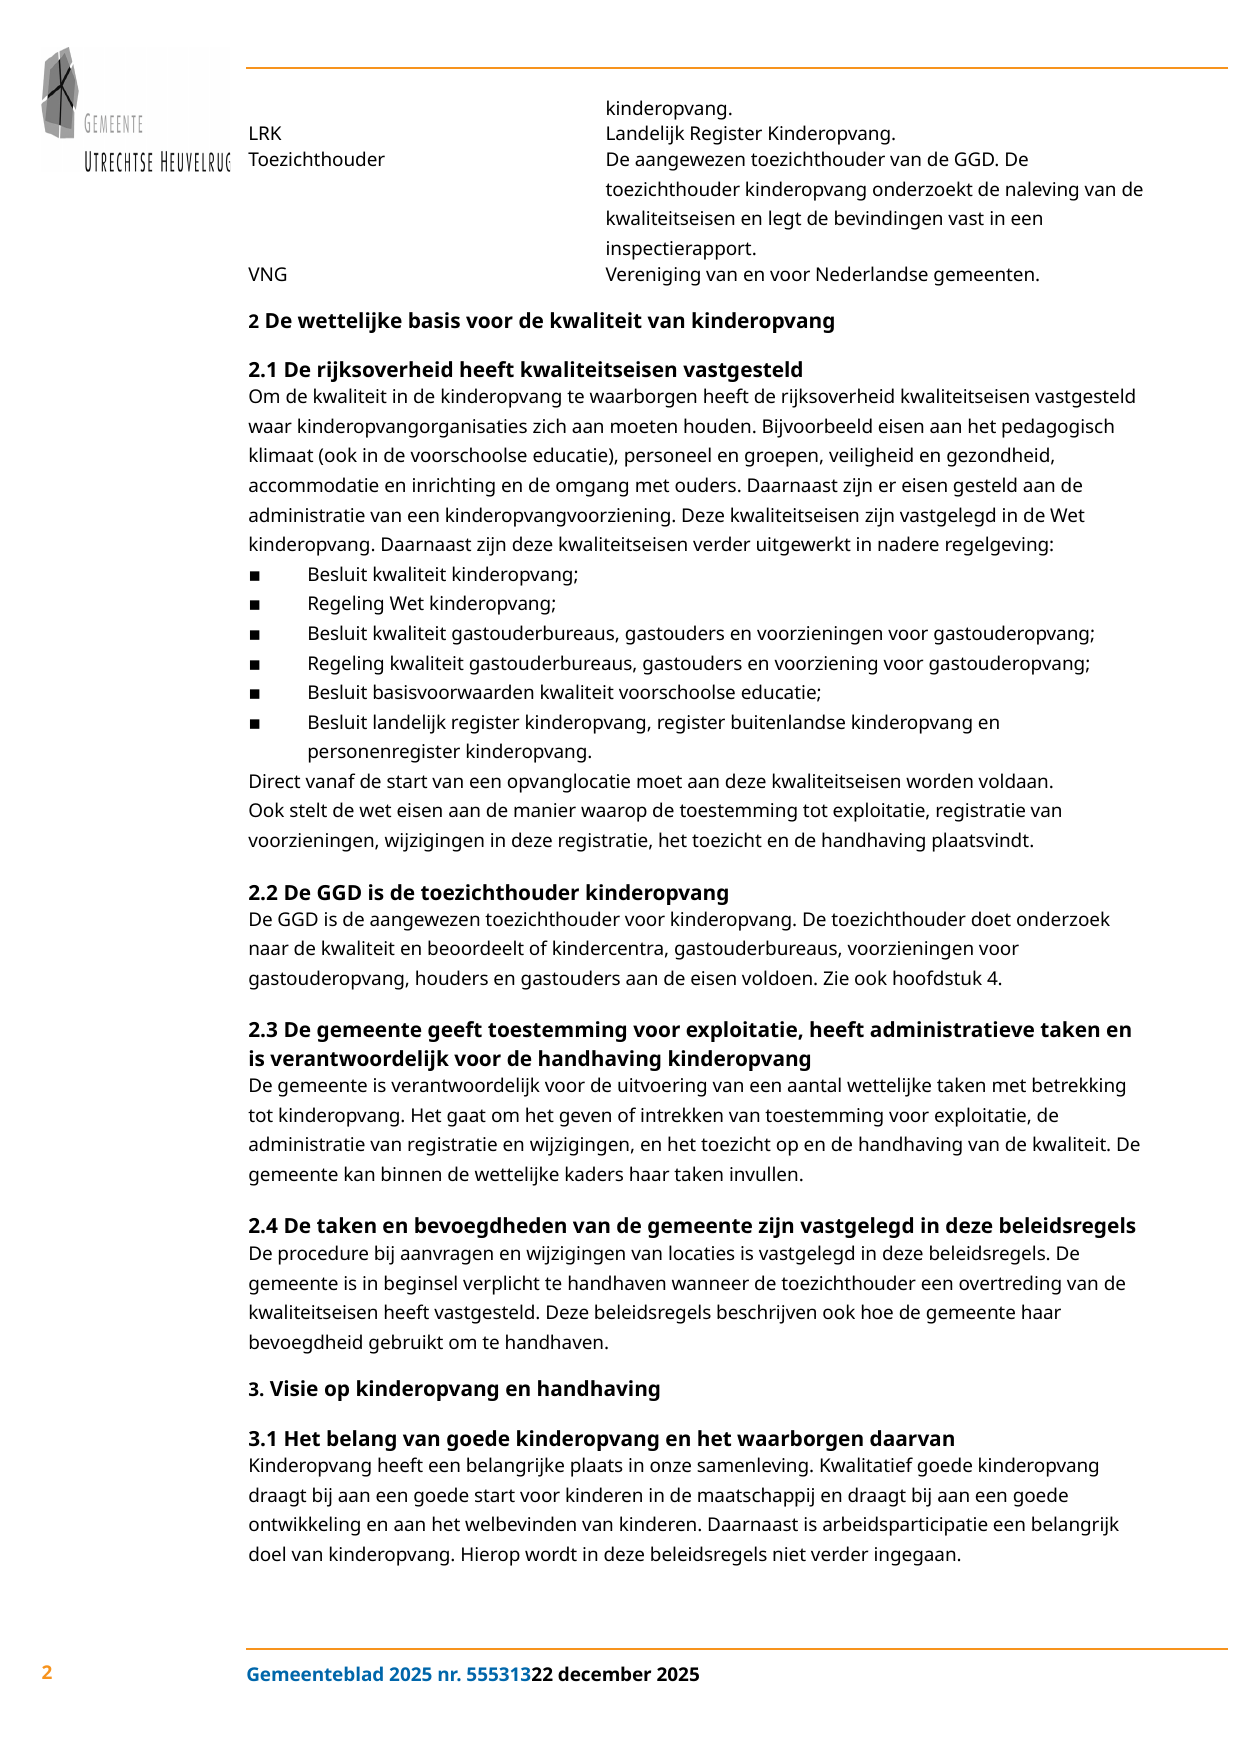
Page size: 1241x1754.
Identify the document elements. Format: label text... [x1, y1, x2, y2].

list Besluit basisvoorwaarden kwaliteit voorschoolse educatie; [248, 679, 1152, 705]
table_cell [248, 95, 605, 121]
list Besluit kwaliteit gastouderbureaus, gastouders en voorzieningen voor gastouderopvang; [248, 620, 1152, 646]
text De gemeente is verantwoordelijk voor de uitvoering van een aantal wettelijke taken met betrekking tot kinderopvang. Het gaat om het geven of intrekken van toestemming voor exploitatie, de administratie van registratie en wijzigingen, en het toezicht op en de handhaving van de kwaliteit. De gemeente kan binnen de wettelijke kaders haar taken invullen. [248, 1072, 1152, 1187]
list Besluit landelijk register kinderopvang, register buitenlandse kinderopvang en personenregister kinderopvang. [248, 709, 1152, 764]
text Om de kwaliteit in de kinderopvang te waarborgen heeft de rijksoverheid kwaliteitseisen vastgesteld waar kinderopvangorganisaties zich aan moeten houden. Bijvoorbeeld eisen aan het pedagogisch klimaat (ook in de voorschoolse educatie), personeel en groepen, veiligheid en gezondheid, accommodatie en inrichting en de omgang met ouders. Daarnaast zijn er eisen gesteld aan de administratie van een kinderopvangvoorziening. Deze kwaliteitseisen zijn vastgelegd in de Wet kinderopvang. Daarnaast zijn deze kwaliteitseisen verder uitgewerkt in nadere regelgeving: [248, 383, 1152, 557]
text 3. Visie op kinderopvang en handhaving [248, 1374, 1152, 1403]
text Ook stelt de wet eisen aan de manier waarop de toestemming tot exploitatie, registratie van voorzieningen, wijzigingen in deze registratie, het toezicht en de handhaving plaatsvindt. [248, 798, 1152, 853]
table_cell De aangewezen toezichthouder van de GGD. De toezichthouder kinderopvang onderzoekt de naleving van de kwaliteitseisen en legt de bevindingen vast in een inspectierapport. [605, 146, 1152, 261]
picture [41, 47, 231, 172]
list Regeling kwaliteit gastouderbureaus, gastouders en voorziening voor gastouderopvang; [248, 650, 1152, 675]
table_cell VNG [248, 261, 605, 286]
text Kinderopvang heeft een belangrijke plaats in onze samenleving. Kwalitatief goede kinderopvang draagt bij aan een goede start voor kinderen in de maatschappij en draagt bij aan een goede ontwikkeling en aan het welbevinden van kinderen. Daarnaast is arbeidsparticipatie een belangrijk doel van kinderopvang. Hierop wordt in deze beleidsregels niet verder ingegaan. [248, 1452, 1152, 1567]
table_cell Toezichthouder [248, 146, 605, 261]
text Direct vanaf de start van een opvanglocatie moet aan deze kwaliteitseisen worden voldaan. [248, 768, 1152, 794]
table_cell LRK [248, 121, 605, 146]
text 3.1 Het belang van goede kinderopvang en het waarborgen daarvan [248, 1424, 1152, 1452]
text 2.2 De GGD is de toezichthouder kinderopvang [248, 878, 1152, 906]
table_cell Landelijk Register Kinderopvang. [605, 121, 1152, 146]
text 2.3 De gemeente geeft toestemming voor exploitatie, heeft administratieve taken en is verantwoordelijk voor de handhaving kinderopvang [248, 1016, 1152, 1072]
text De GGD is de aangewezen toezichthouder voor kinderopvang. De toezichthouder doet onderzoek naar de kwaliteit en beoordeelt of kindercentra, gastouderbureaus, voorzieningen voor gastouderopvang, houders en gastouders aan de eisen voldoen. Zie ook hoofdstuk 4. [248, 906, 1152, 991]
table_cell kinderopvang. [605, 95, 1152, 121]
text 2.4 De taken en bevoegdheden van de gemeente zijn vastgelegd in deze beleidsregels [248, 1212, 1152, 1240]
text 2.1 De rijksoverheid heeft kwaliteitseisen vastgesteld [248, 355, 1152, 383]
text 2 De wettelijke basis voor de kwaliteit van kinderopvang [248, 306, 1152, 334]
table_cell Vereniging van en voor Nederlandse gemeenten. [605, 261, 1152, 286]
list Besluit kwaliteit kinderopvang; [248, 561, 1152, 587]
list Regeling Wet kinderopvang; [248, 591, 1152, 616]
text De procedure bij aanvragen en wijzigingen van locaties is vastgelegd in deze beleidsregels. De gemeente is in beginsel verplicht te handhaven wanneer de toezichthouder een overtreding van de kwaliteitseisen heeft vastgesteld. Deze beleidsregels beschrijven ook hoe de gemeente haar bevoegdheid gebruikt om te handhaven. [248, 1240, 1152, 1354]
